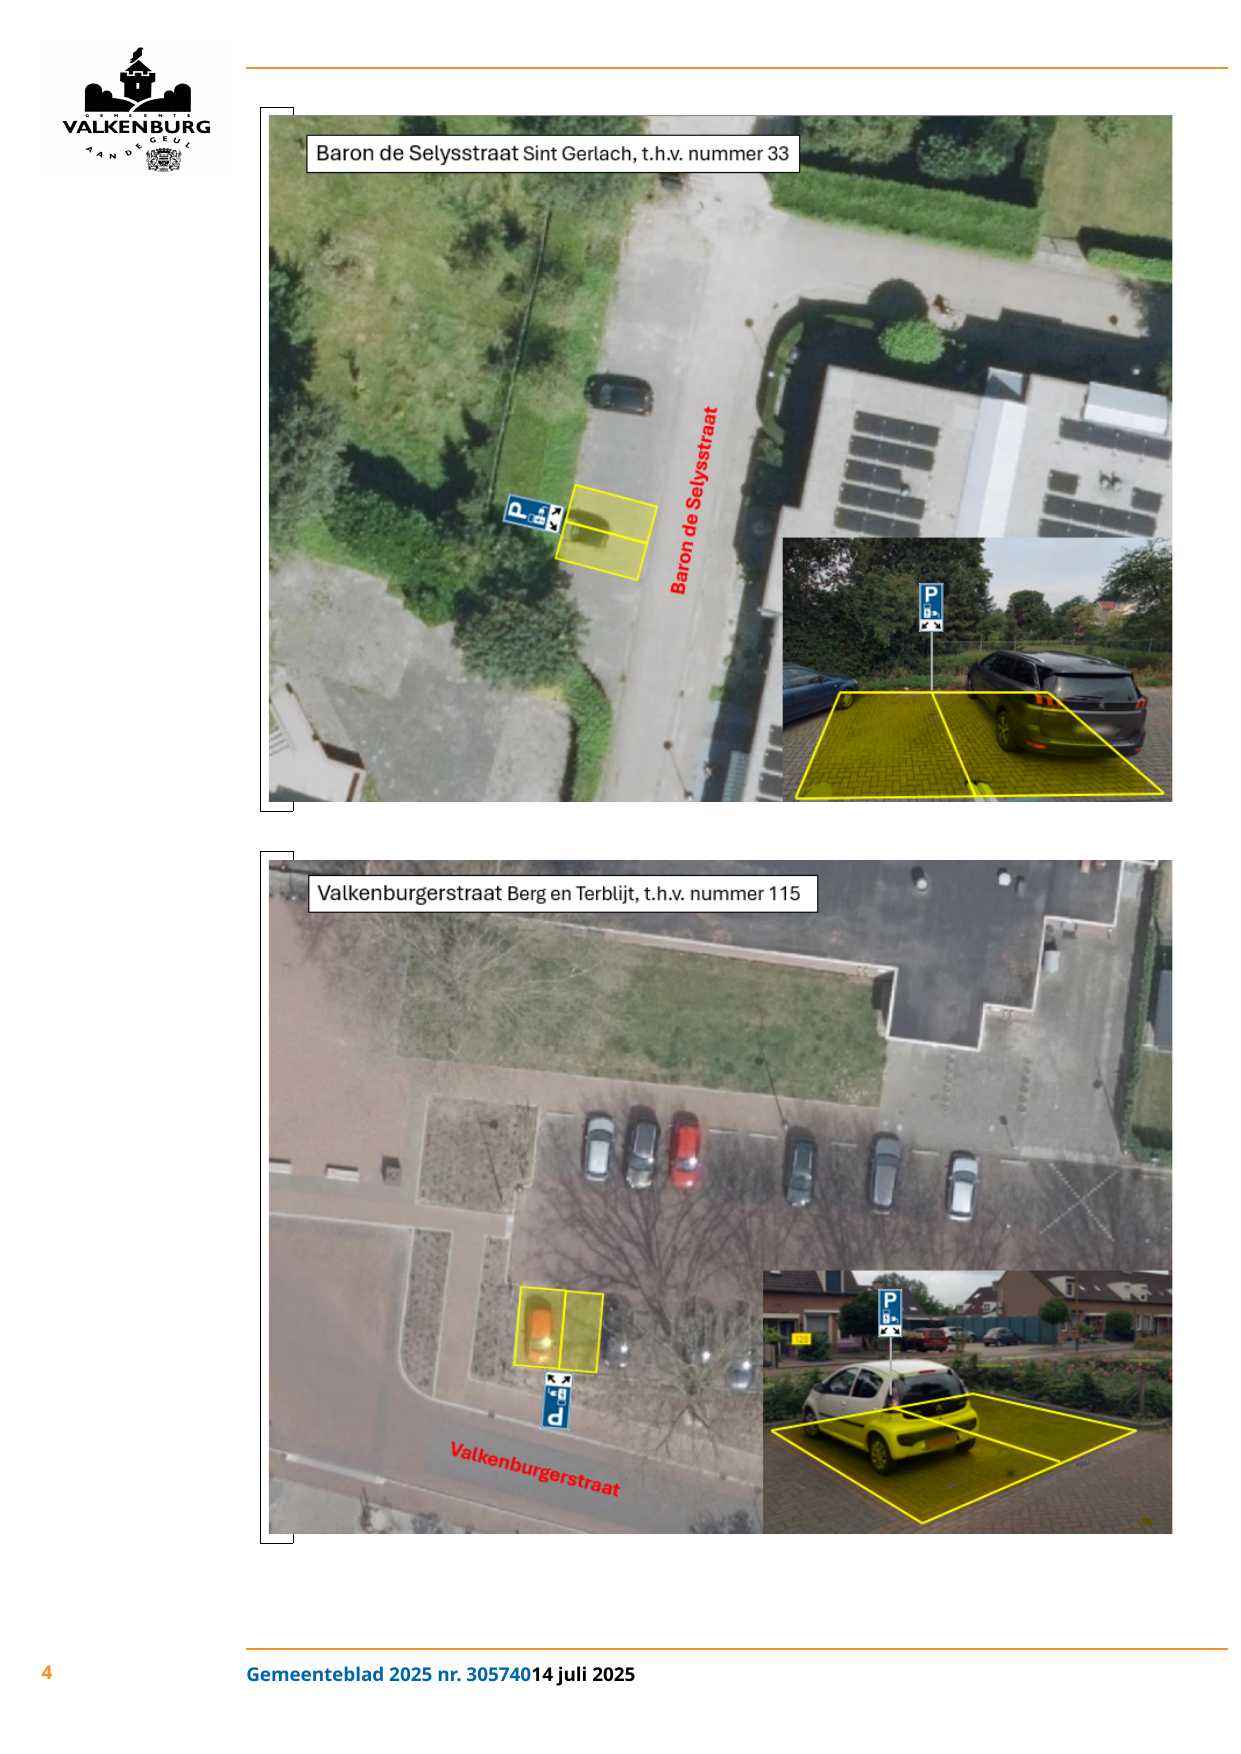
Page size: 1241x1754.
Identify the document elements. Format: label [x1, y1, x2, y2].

picture [41, 47, 231, 172]
picture [268, 860, 1173, 1534]
picture [268, 115, 1173, 802]
